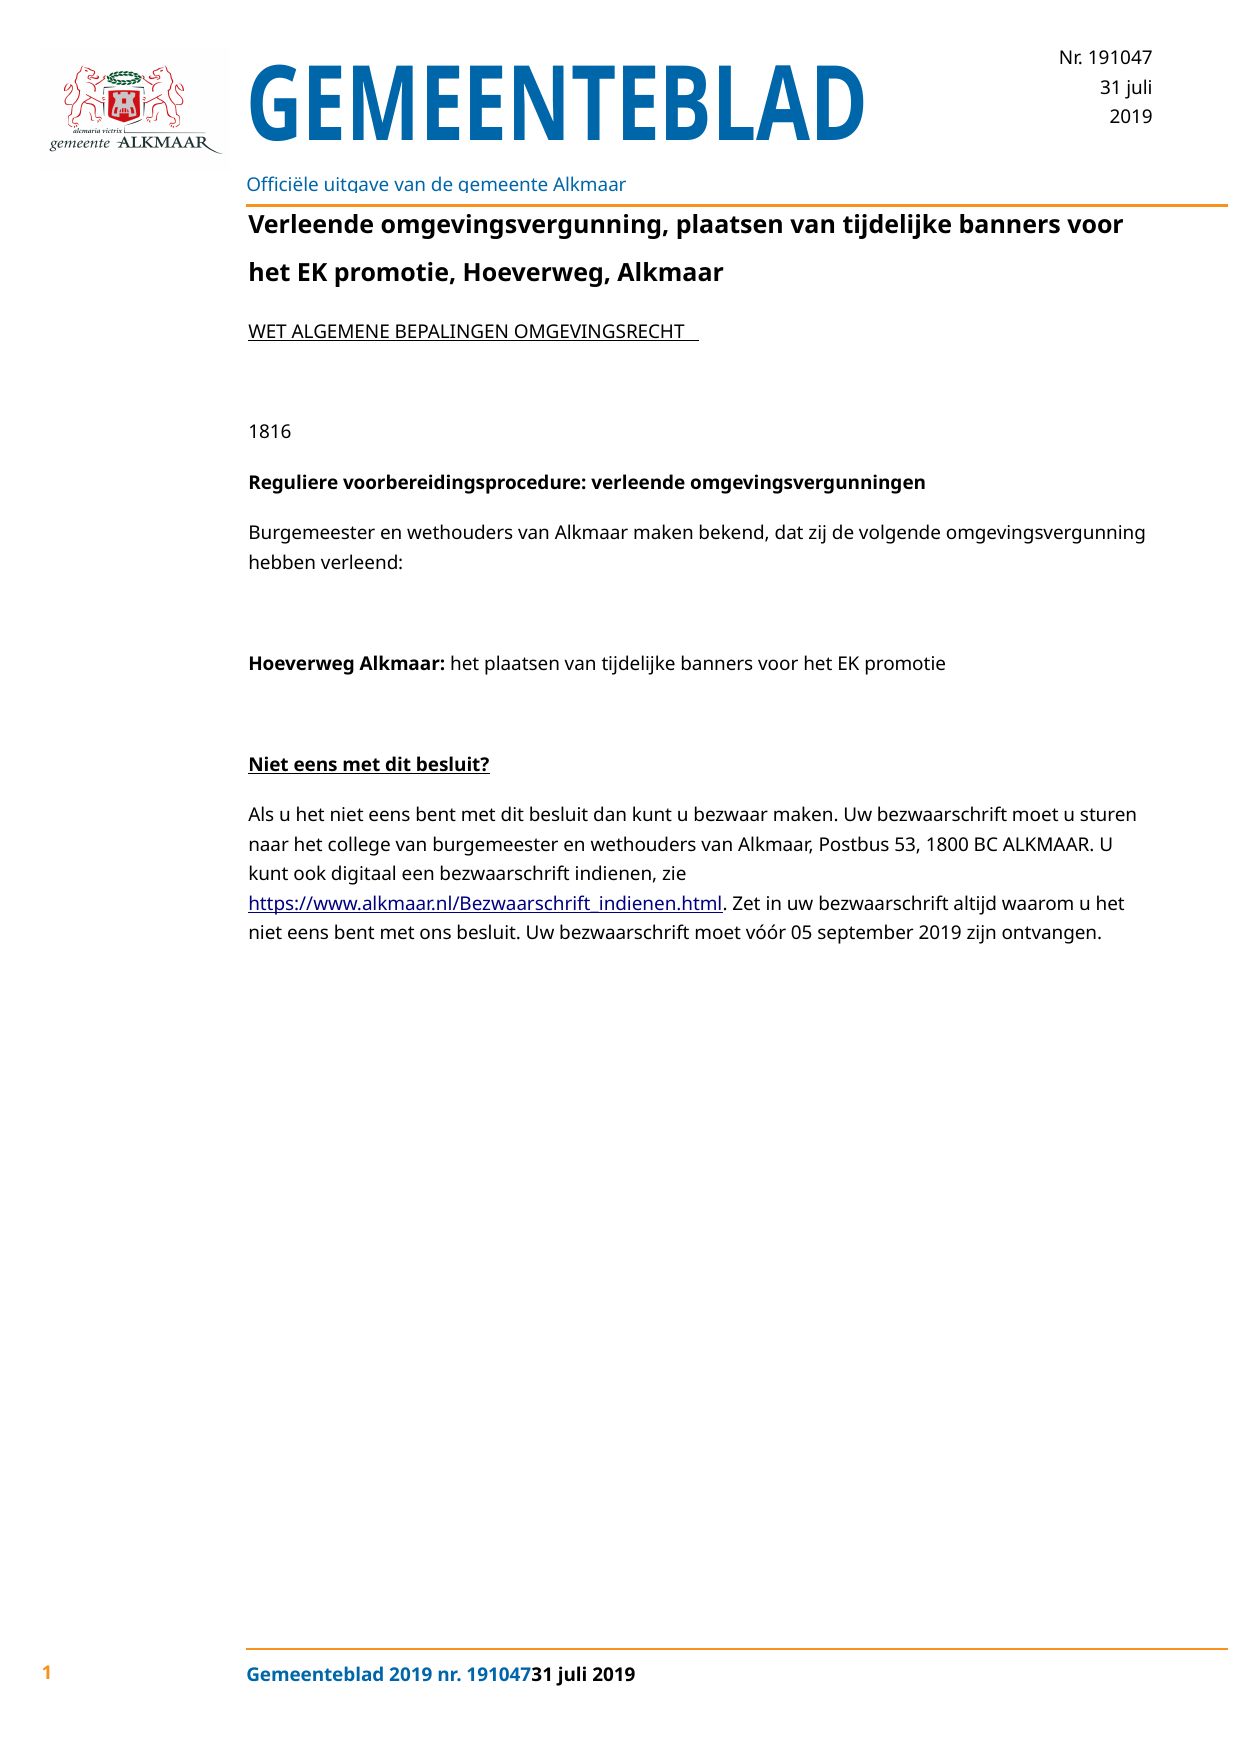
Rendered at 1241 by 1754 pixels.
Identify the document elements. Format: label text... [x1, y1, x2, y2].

text 1816 [248, 419, 1152, 444]
text Reguliere voorbereidingsprocedure: verleende omgevingsvergunningen [248, 469, 1152, 495]
text Burgemeester en wethouders van Alkmaar maken bekend, dat zij de volgende omgevingsvergunning hebben verleend: [248, 519, 1152, 575]
text Hoeverweg Alkmaar: het plaatsen van tijdelijke banners voor het EK promotie [248, 650, 1152, 676]
text WET ALGEMENE BEPALINGEN OMGEVINGSRECHT [248, 318, 1152, 344]
text Als u het niet eens bent met dit besluit dan kunt u bezwaar maken. Uw bezwaarschrift moet u sturen naar het college van burgemeester en wethouders van Alkmaar, Postbus 53, 1800 BC ALKMAAR. U kunt ook digitaal een bezwaarschrift indienen, zie https://www.alkmaar.nl/Bezwaarschrift_indienen.html. Zet in uw bezwaarschrift altijd waarom u het niet eens bent met ons besluit. Uw bezwaarschrift moet vóór 05 september 2019 zijn ontvangen. [248, 801, 1152, 945]
picture [41, 47, 231, 172]
text Verleende omgevingsvergunning, plaatsen van tijdelijke banners voor het EK promotie, Hoeverweg, Alkmaar [248, 207, 1152, 288]
text Niet eens met dit besluit? [248, 751, 1152, 777]
